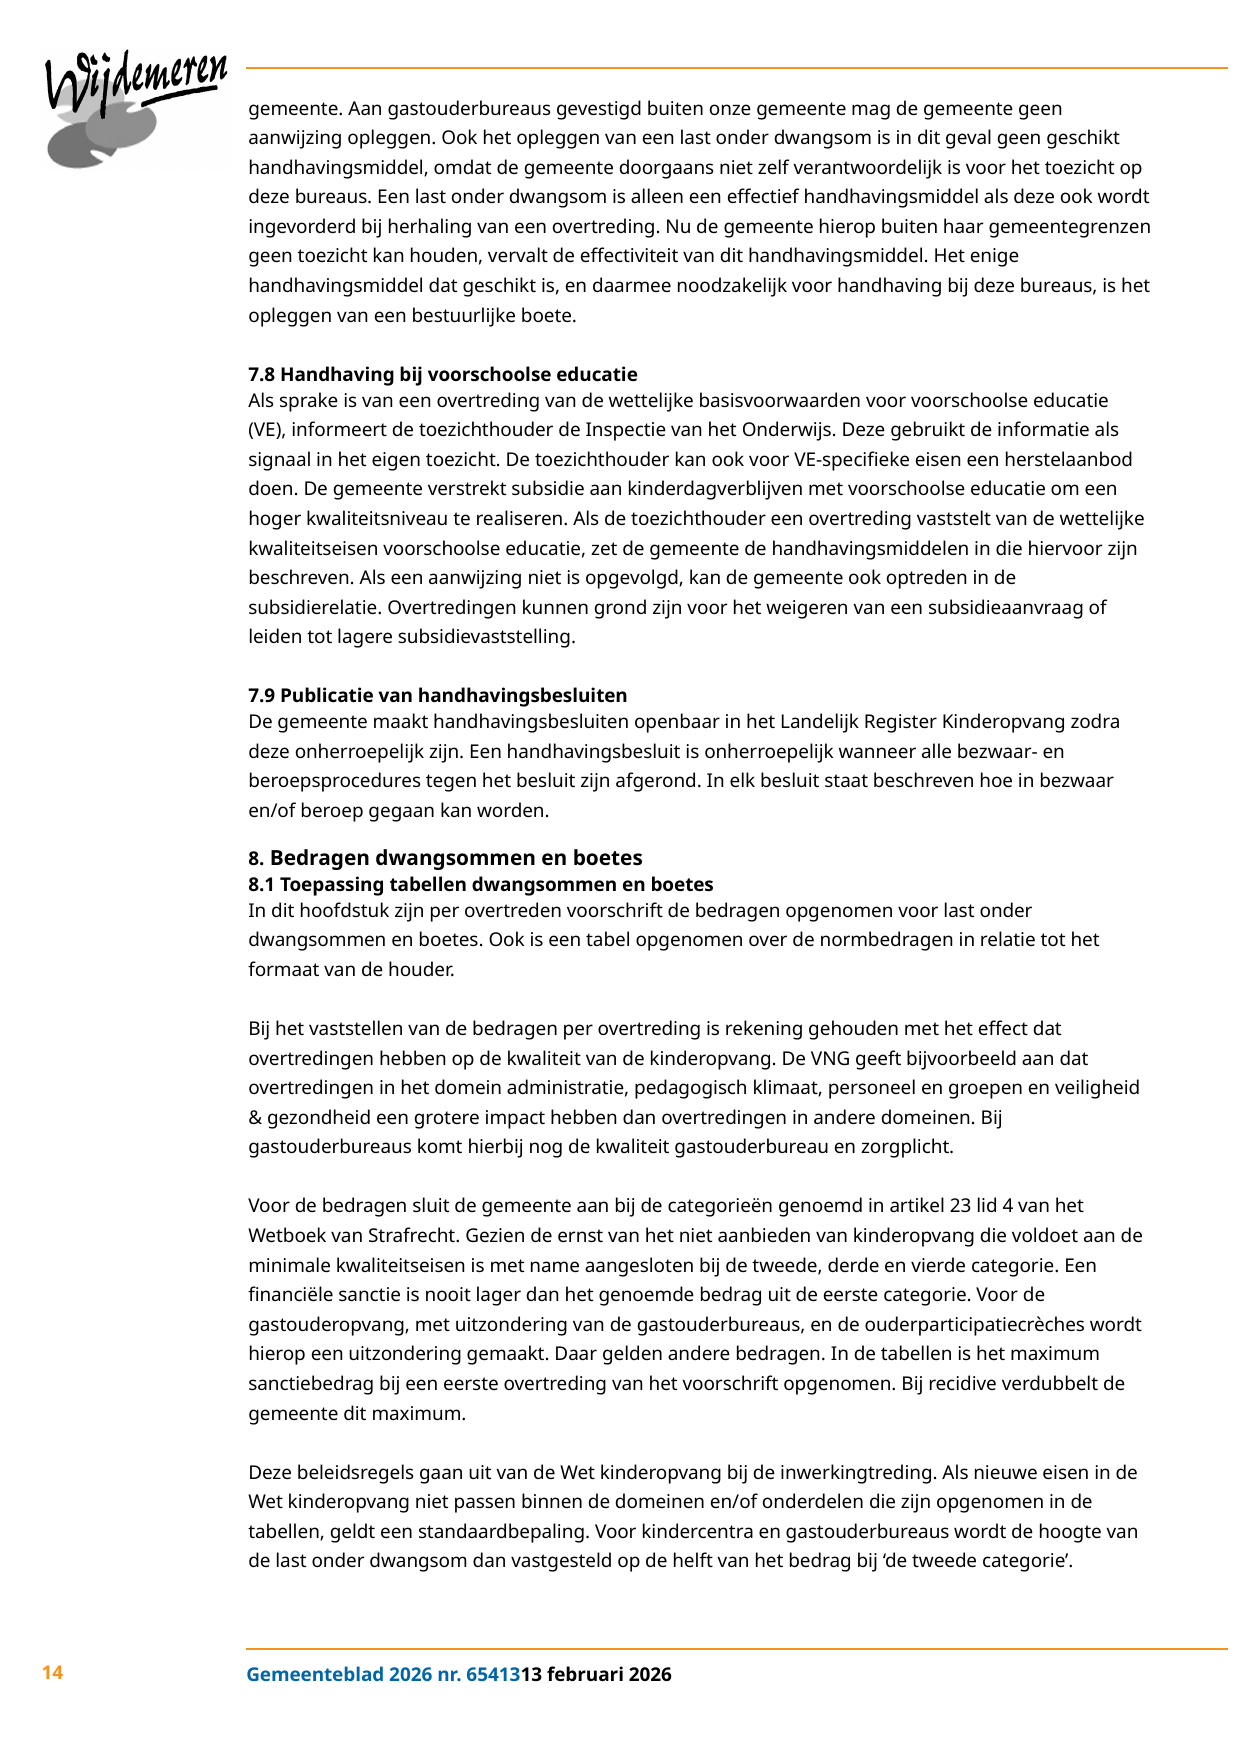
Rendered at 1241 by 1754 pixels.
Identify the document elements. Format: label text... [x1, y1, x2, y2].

text Als sprake is van een overtreding van de wettelijke basisvoorwaarden voor voorschoolse educatie (VE), informeert de toezichthouder de Inspectie van het Onderwijs. Deze gebruikt de informatie als signaal in het eigen toezicht. De toezichthouder kan ook voor VE-specifieke eisen een herstelaanbod doen. De gemeente verstrekt subsidie aan kinderdagverblijven met voorschoolse educatie om een hoger kwaliteitsniveau te realiseren. Als de toezichthouder een overtreding vaststelt van de wettelijke kwaliteitseisen voorschoolse educatie, zet de gemeente de handhavingsmiddelen in die hiervoor zijn beschreven. Als een aanwijzing niet is opgevolgd, kan de gemeente ook optreden in de subsidierelatie. Overtredingen kunnen grond zijn voor het weigeren van een subsidieaanvraag of leiden tot lagere subsidievaststelling. [248, 387, 1152, 649]
text gemeente. Aan gastouderbureaus gevestigd buiten onze gemeente mag de gemeente geen aanwijzing opleggen. Ook het opleggen van een last onder dwangsom is in dit geval geen geschikt handhavingsmiddel, omdat de gemeente doorgaans niet zelf verantwoordelijk is voor het toezicht op deze bureaus. Een last onder dwangsom is alleen een effectief handhavingsmiddel als deze ook wordt ingevorderd bij herhaling van een overtreding. Nu de gemeente hierop buiten haar gemeentegrenzen geen toezicht kan houden, vervalt de effectiviteit van dit handhavingsmiddel. Het enige handhavingsmiddel dat geschikt is, en daarmee noodzakelijk voor handhaving bij deze bureaus, is het opleggen van een bestuurlijke boete. [248, 95, 1152, 328]
text Bij het vaststellen van de bedragen per overtreding is rekening gehouden met het effect dat overtredingen hebben op de kwaliteit van de kinderopvang. De VNG geeft bijvoorbeeld aan dat overtredingen in het domein administratie, pedagogisch klimaat, personeel en groepen en veiligheid & gezondheid een grotere impact hebben dan overtredingen in andere domeinen. Bij gastouderbureaus komt hierbij nog de kwaliteit gastouderbureau en zorgplicht. [248, 1015, 1152, 1159]
text 8.1 Toepassing tabellen dwangsommen en boetes [248, 871, 1152, 897]
text 7.9 Publicatie van handhavingsbesluiten [248, 683, 1152, 708]
text 8. Bedragen dwangsommen en boetes [248, 843, 1152, 871]
text Voor de bedragen sluit de gemeente aan bij de categorieën genoemd in artikel 23 lid 4 van het Wetboek van Strafrecht. Gezien de ernst van het niet aanbieden van kinderopvang die voldoet aan de minimale kwaliteitseisen is met name aangesloten bij de tweede, derde en vierde categorie. Een financiële sanctie is nooit lager dan het genoemde bedrag uit de eerste categorie. Voor de gastouderopvang, met uitzondering van de gastouderbureaus, en de ouderparticipatiecrèches wordt hierop een uitzondering gemaakt. Daar gelden andere bedragen. In de tabellen is het maximum sanctiebedrag bij een eerste overtreding van het voorschrift opgenomen. Bij recidive verdubbelt de gemeente dit maximum. [248, 1193, 1152, 1426]
text In dit hoofdstuk zijn per overtreden voorschrift de bedragen opgenomen voor last onder dwangsommen en boetes. Ook is een tabel opgenomen over de normbedragen in relatie tot het formaat van de houder. [248, 897, 1152, 982]
picture [41, 47, 231, 172]
text 7.8 Handhaving bij voorschoolse educatie [248, 361, 1152, 387]
text Deze beleidsregels gaan uit van de Wet kinderopvang bij de inwerkingtreding. Als nieuwe eisen in de Wet kinderopvang niet passen binnen de domeinen en/of onderdelen die zijn opgenomen in de tabellen, geldt een standaardbepaling. Voor kindercentra en gastouderbureaus wordt de hoogte van de last onder dwangsom dan vastgesteld op de helft van het bedrag bij ‘de tweede categorie’. [248, 1459, 1152, 1573]
text De gemeente maakt handhavingsbesluiten openbaar in het Landelijk Register Kinderopvang zodra deze onherroepelijk zijn. Een handhavingsbesluit is onherroepelijk wanneer alle bezwaar- en beroepsprocedures tegen het besluit zijn afgerond. In elk besluit staat beschreven hoe in bezwaar en/of beroep gegaan kan worden. [248, 708, 1152, 823]
